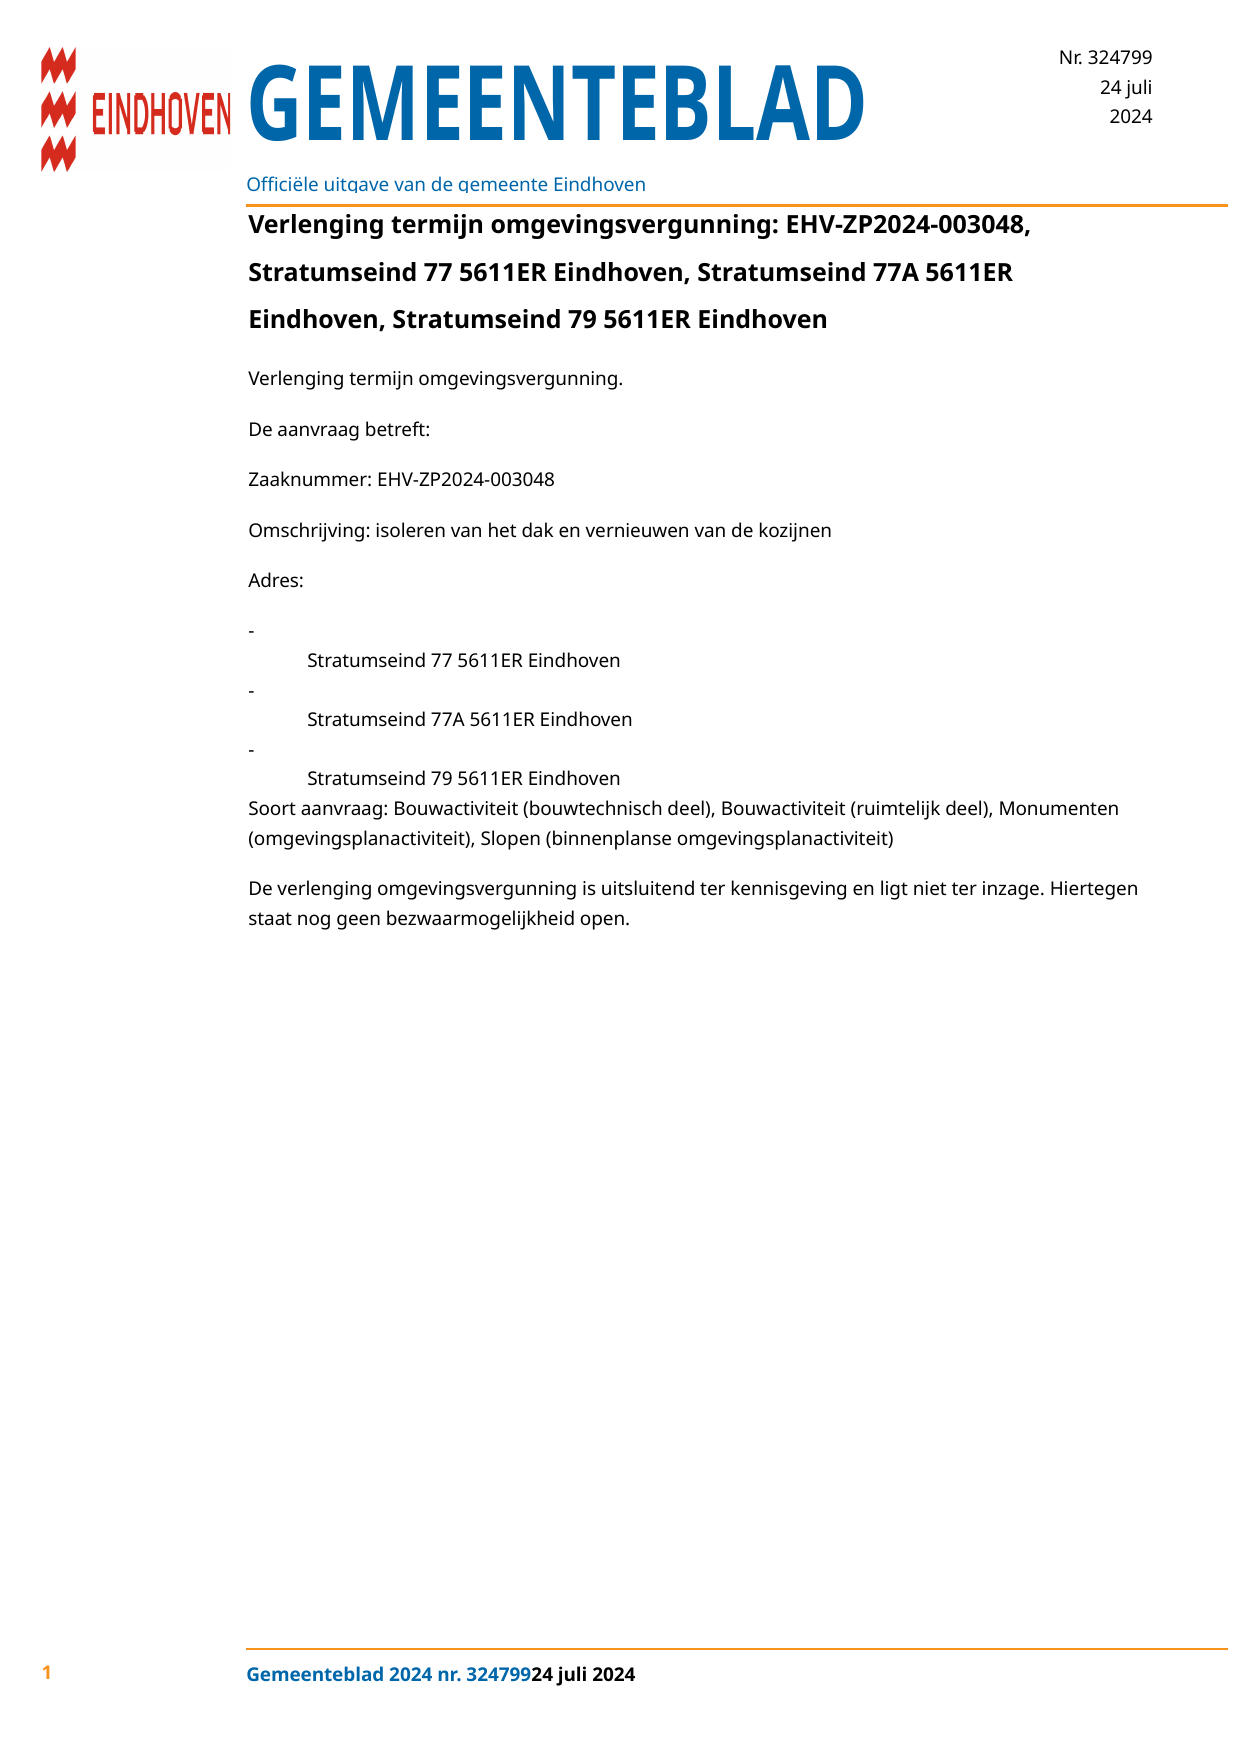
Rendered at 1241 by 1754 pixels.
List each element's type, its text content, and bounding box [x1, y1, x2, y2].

text De aanvraag betreft: [248, 416, 1152, 442]
text Verlenging termijn omgevingsvergunning. [248, 366, 1152, 391]
text Verlenging termijn omgevingsvergunning: EHV-ZP2024-003048, Stratumseind 77 5611ER Eindhoven, Stratumseind 77A 5611ER Eindhoven, Stratumseind 79 5611ER Eindhoven [248, 207, 1152, 336]
text Zaaknummer: EHV-ZP2024-003048 [248, 466, 1152, 492]
list Stratumseind 77 5611ER Eindhoven [248, 647, 1152, 673]
text Soort aanvraag: Bouwactiviteit (bouwtechnisch deel), Bouwactiviteit (ruimtelijk deel), Monumenten (omgevingsplanactiviteit), Slopen (binnenplanse omgevingsplanactiviteit) [248, 795, 1152, 850]
list Stratumseind 79 5611ER Eindhoven [248, 766, 1152, 791]
text Adres: [248, 567, 1152, 593]
text De verlenging omgevingsvergunning is uitsluitend ter kennisgeving en ligt niet ter inzage. Hiertegen staat nog geen bezwaarmogelijkheid open. [248, 875, 1152, 930]
list Stratumseind 77A 5611ER Eindhoven [248, 706, 1152, 732]
picture [41, 47, 231, 172]
text Omschrijving: isoleren van het dak en vernieuwen van de kozijnen [248, 517, 1152, 542]
